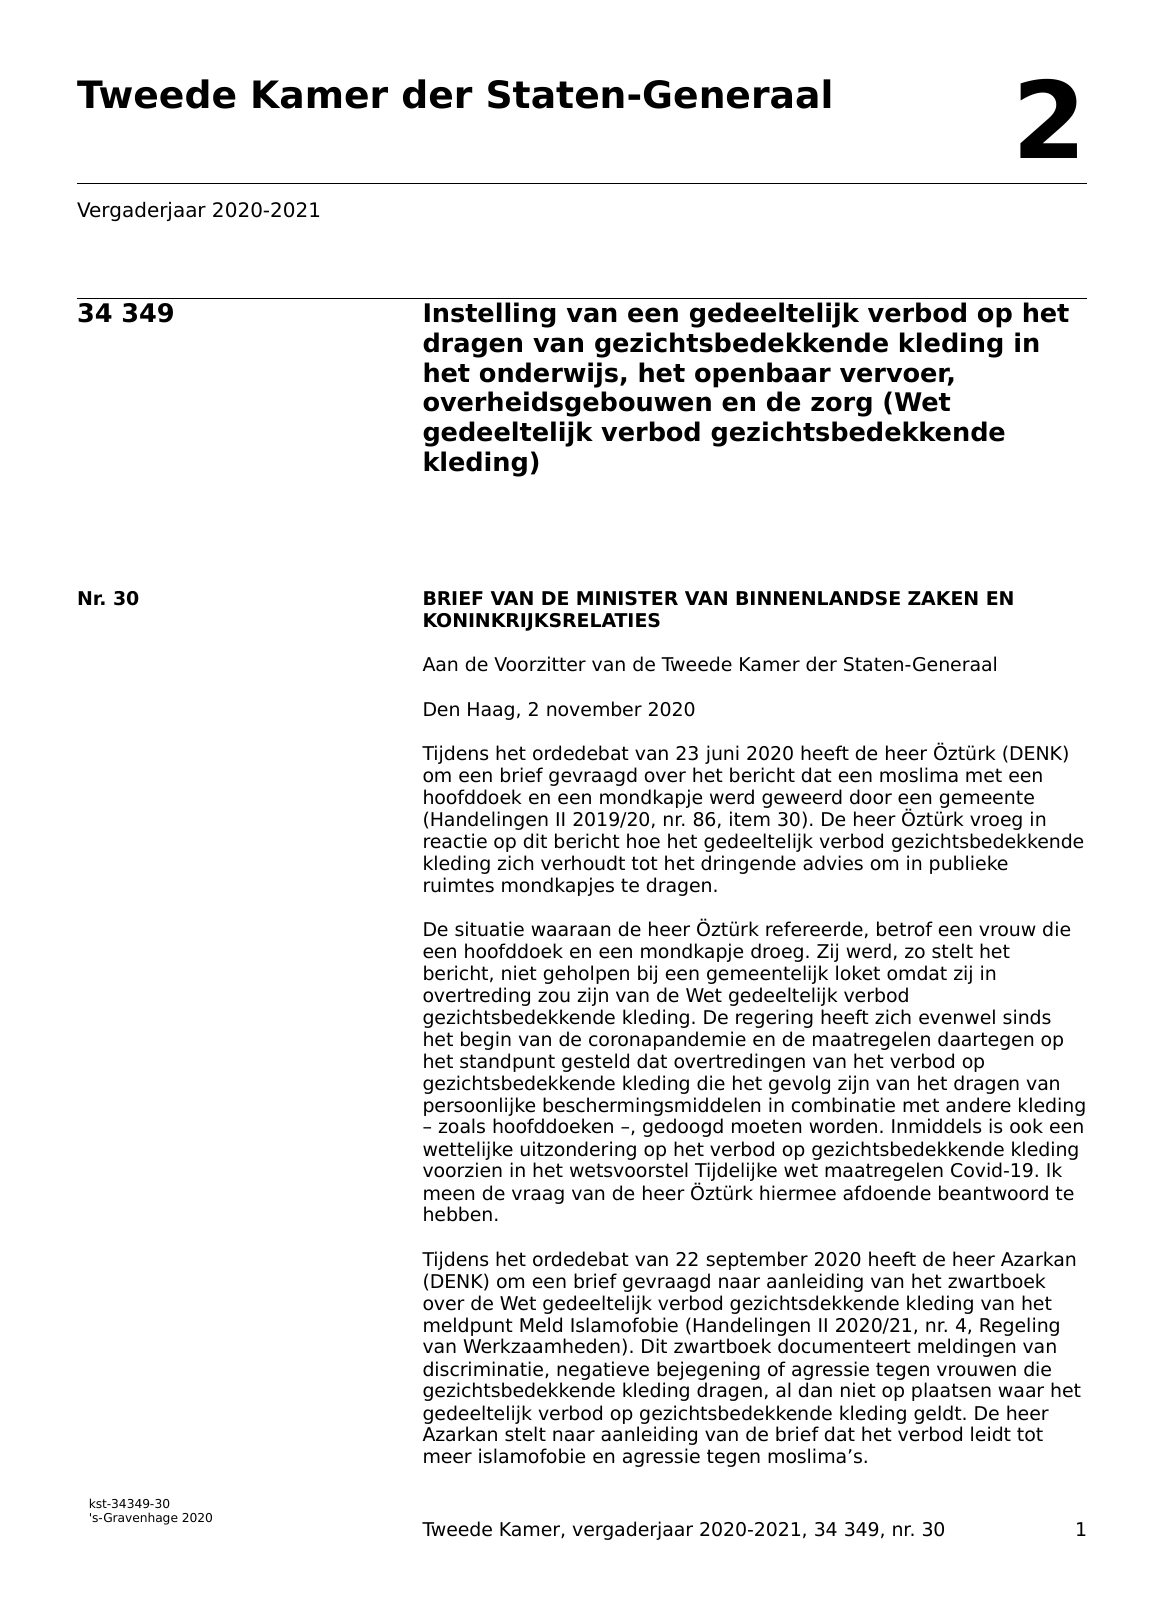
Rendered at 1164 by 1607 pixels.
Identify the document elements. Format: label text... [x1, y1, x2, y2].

subtitle Nr. 30 BRIEF VAN DE MINISTER VAN BINNENLANDSE ZAKEN EN KONINKRIJKSRELATIES [77, 588, 1087, 632]
text 's-Gravenhage 2020 [88, 1511, 323, 1525]
text Tijdens het ordedebat van 23 juni 2020 heeft de heer Öztürk (DENK) om een brief gevraagd over het bericht dat een moslima met een hoofddoek en een mondkapje werd geweerd door een gemeente (Handelingen II 2019/20, nr. 86, item 30). De heer Öztürk vroeg in reactie op dit bericht hoe het gedeeltelijk verbod gezichtsbedekkende kleding zich verhoudt tot het dringende advies om in publieke ruimtes mondkapjes te dragen. [422, 743, 1087, 896]
text Tijdens het ordedebat van 22 september 2020 heeft de heer Azarkan (DENK) om een brief gevraagd naar aanleiding van het zwartboek over de Wet gedeeltelijk verbod gezichtsdekkende kleding van het meldpunt Meld Islamofobie (Handelingen II 2020/21, nr. 4, Regeling van Werkzaamheden). Dit zwartboek documenteert meldingen van discriminatie, negatieve bejegening of agressie tegen vrouwen die gezichtsbedekkende kleding dragen, al dan niet op plaatsen waar het gedeeltelijk verbod op gezichtsbedekkende kleding geldt. De heer Azarkan stelt naar aanleiding van de brief dat het verbod leidt tot meer islamofobie en agressie tegen moslima’s. [422, 1248, 1087, 1468]
table_cell Vergaderjaar 2020-2021 [77, 184, 1087, 298]
text kst-34349-30 [88, 1497, 323, 1511]
subtitle 34 349 Instelling van een gedeeltelijk verbod op het dragen van gezichtsbedekkende kleding in het onderwijs, het openbaar vervoer, overheidsgebouwen en de zorg (Wet gedeeltelijk verbod gezichtsbedekkende kleding) [77, 299, 1087, 477]
text Den Haag, 2 november 2020 [422, 698, 1087, 720]
table_header Tweede Kamer der Staten-Generaal [77, 59, 886, 183]
text Aan de Voorzitter van de Tweede Kamer der Staten-Generaal [422, 654, 1087, 676]
text De situatie waaraan de heer Öztürk refereerde, betrof een vrouw die een hoofddoek en een mondkapje droeg. Zij werd, zo stelt het bericht, niet geholpen bij een gemeentelijk loket omdat zij in overtreding zou zijn van de Wet gedeeltelijk verbod gezichtsbedekkende kleding. De regering heeft zich evenwel sinds het begin van de coronapandemie en de maatregelen daartegen op het standpunt gesteld dat overtredingen van het verbod op gezichtsbedekkende kleding die het gevolg zijn van het dragen van persoonlijke beschermingsmiddelen in combinatie met andere kleding – zoals hoofddoeken –, gedoogd moeten worden. Inmiddels is ook een wettelijke uitzondering op het verbod op gezichtsbedekkende kleding voorzien in het wetsvoorstel Tijdelijke wet maatregelen Covid-19. Ik meen de vraag van de heer Öztürk hiermee afdoende beantwoord te hebben. [422, 919, 1087, 1226]
table_header 2 [886, 59, 1087, 183]
